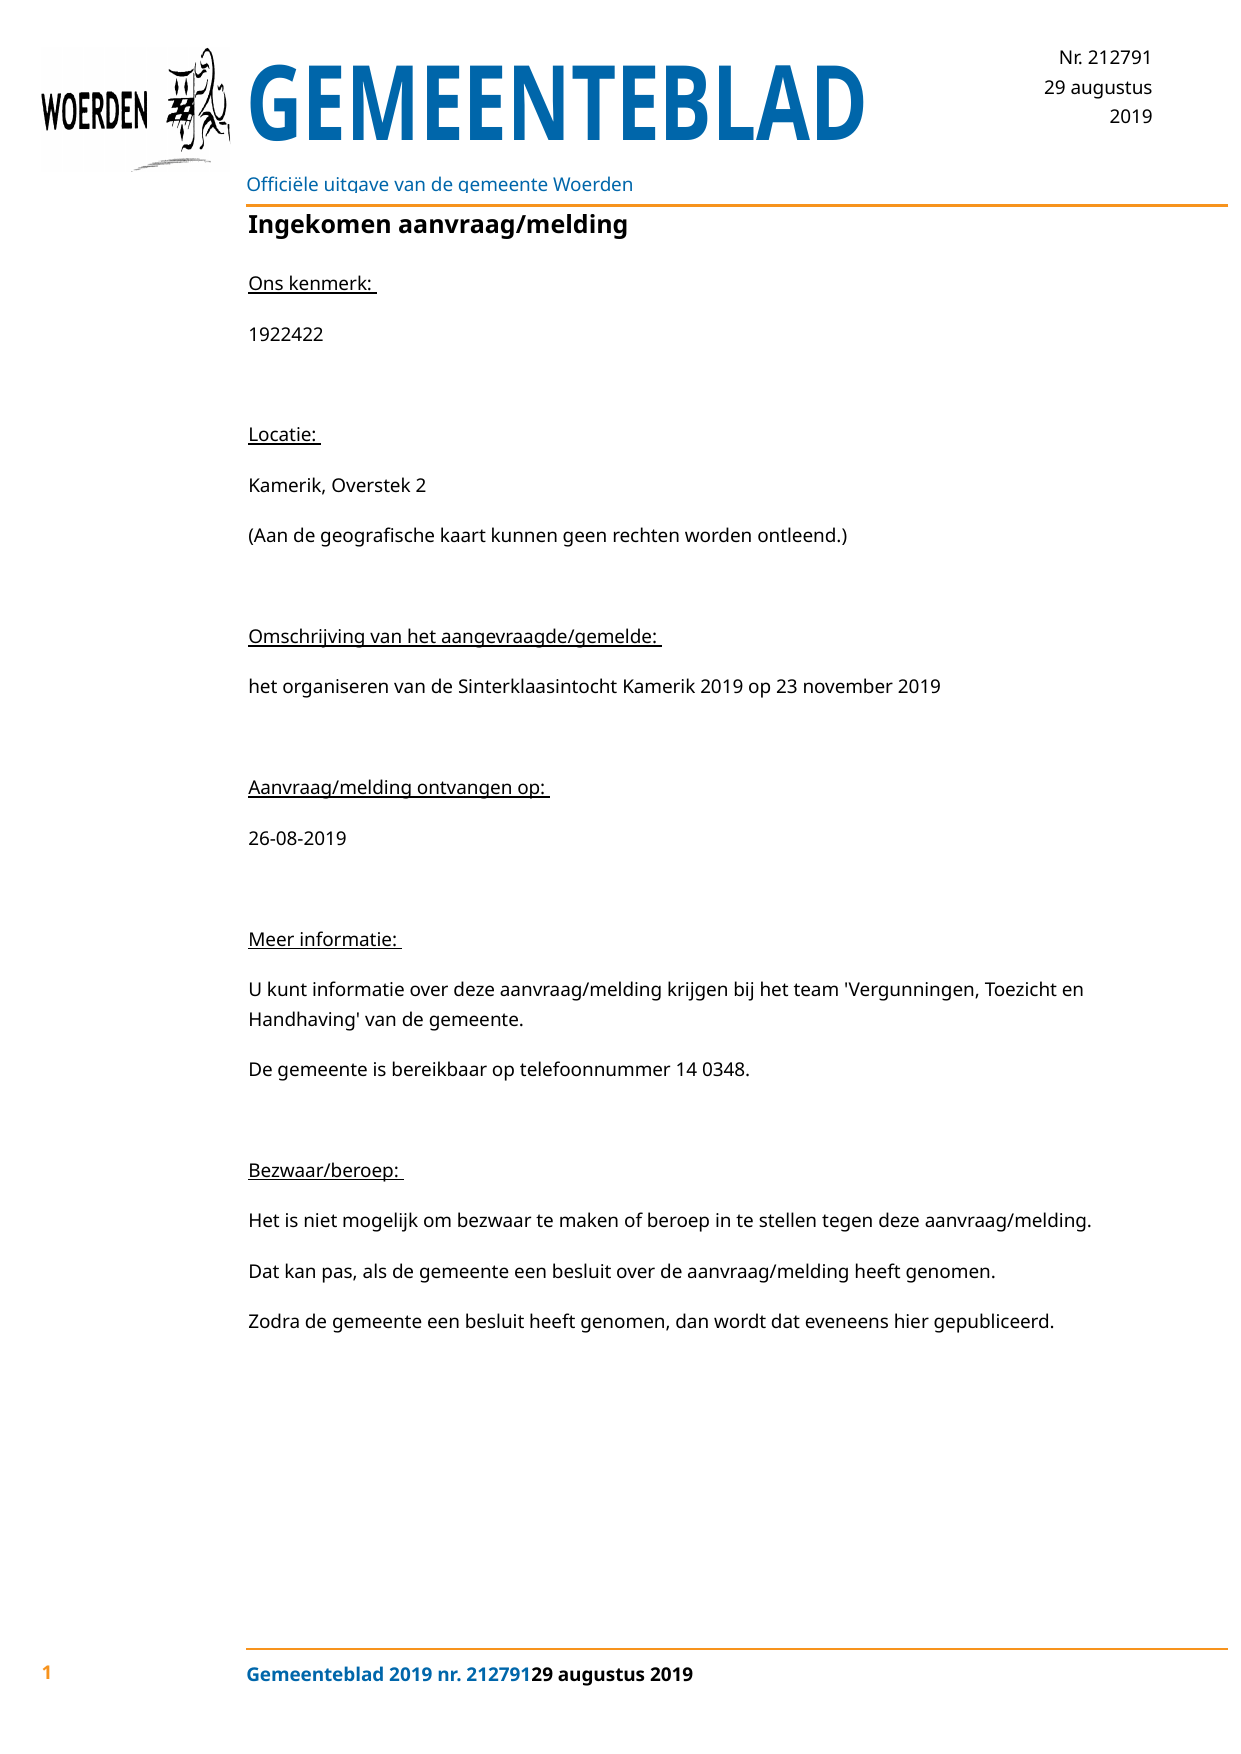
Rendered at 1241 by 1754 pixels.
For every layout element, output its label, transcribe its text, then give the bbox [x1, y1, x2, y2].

text Ingekomen aanvraag/melding [248, 207, 1152, 241]
text 1922422 [248, 321, 1152, 346]
picture [41, 47, 231, 172]
text Zodra de gemeente een besluit heeft genomen, dan wordt dat eveneens hier gepubliceerd. [248, 1308, 1152, 1334]
text Kamerik, Overstek 2 [248, 472, 1152, 498]
text Het is niet mogelijk om bezwaar te maken of beroep in te stellen tegen deze aanvraag/melding. [248, 1207, 1152, 1233]
text De gemeente is bereikbaar op telefoonnummer 14 0348. [248, 1056, 1152, 1082]
text (Aan de geografische kaart kunnen geen rechten worden ontleend.) [248, 522, 1152, 548]
text Omschrijving van het aangevraagde/gemelde: [248, 623, 1152, 649]
text Dat kan pas, als de gemeente een besluit over de aanvraag/melding heeft genomen. [248, 1258, 1152, 1283]
text 26-08-2019 [248, 825, 1152, 851]
text Locatie: [248, 422, 1152, 447]
text Aanvraag/melding ontvangen op: [248, 774, 1152, 800]
text het organiseren van de Sinterklaasintocht Kamerik 2019 op 23 november 2019 [248, 674, 1152, 699]
text U kunt informatie over deze aanvraag/melding krijgen bij het team 'Vergunningen, Toezicht en Handhaving' van de gemeente. [248, 976, 1152, 1031]
text Ons kenmerk: [248, 270, 1152, 296]
text Meer informatie: [248, 926, 1152, 951]
text Bezwaar/beroep: [248, 1157, 1152, 1183]
